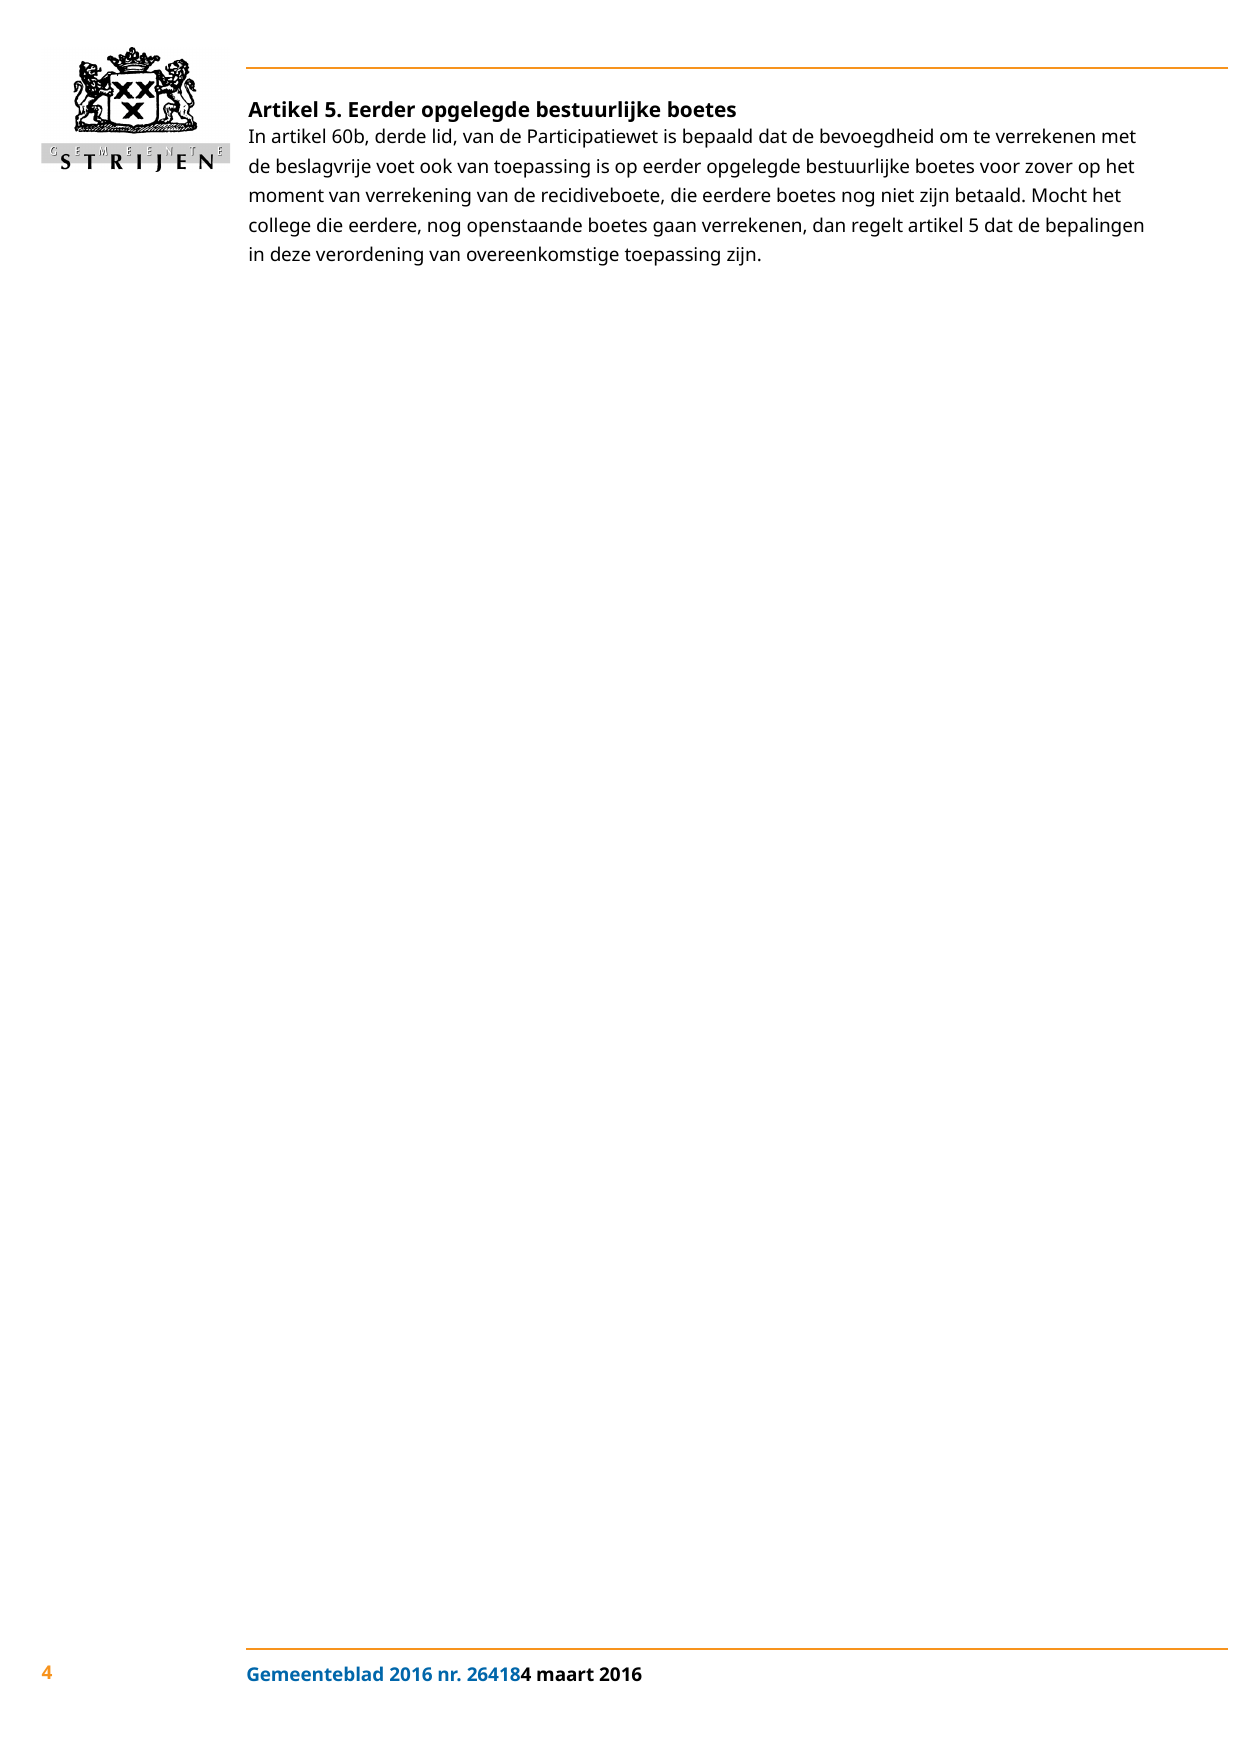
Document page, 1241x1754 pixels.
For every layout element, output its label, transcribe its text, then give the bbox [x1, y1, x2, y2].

text Artikel 5. Eerder opgelegde bestuurlijke boetes [248, 95, 1152, 123]
picture [41, 47, 231, 172]
text In artikel 60b, derde lid, van de Participatiewet is bepaald dat de bevoegdheid om te verrekenen met de beslagvrije voet ook van toepassing is op eerder opgelegde bestuurlijke boetes voor zover op het moment van verrekening van de recidiveboete, die eerdere boetes nog niet zijn betaald. Mocht het college die eerdere, nog openstaande boetes gaan verrekenen, dan regelt artikel 5 dat de bepalingen in deze verordening van overeenkomstige toepassing zijn. [248, 123, 1152, 267]
